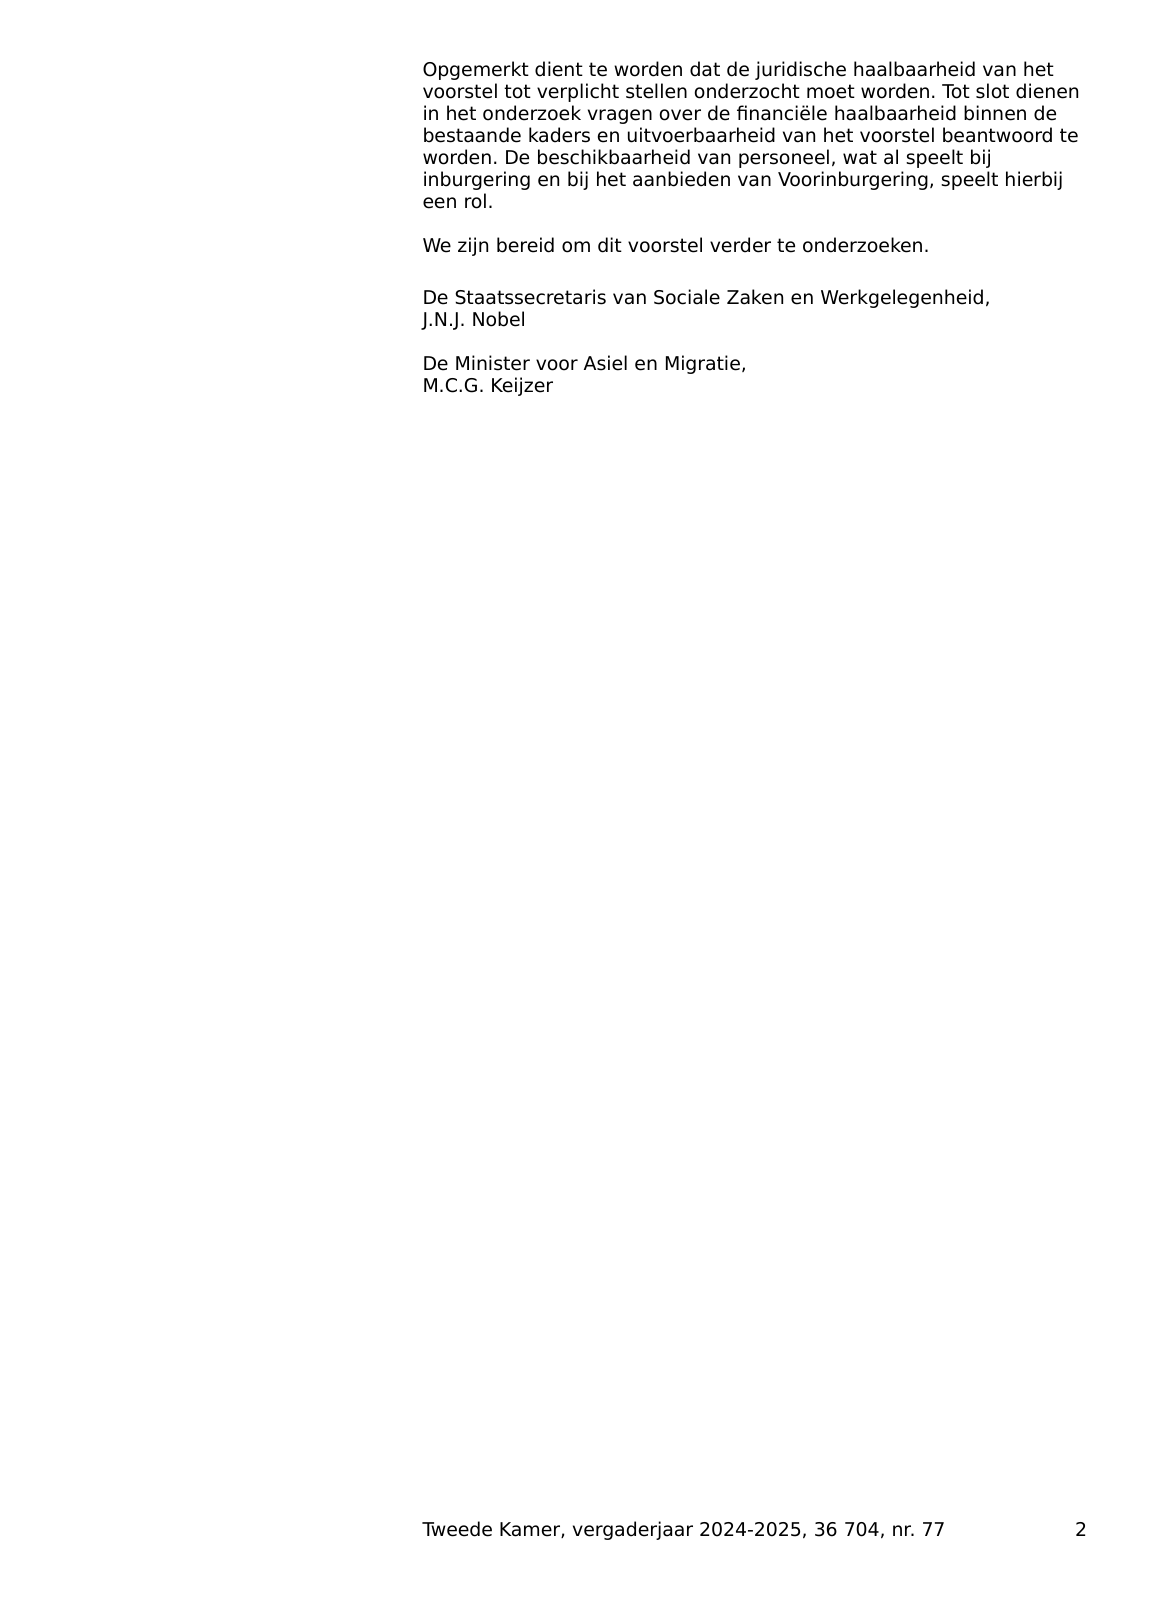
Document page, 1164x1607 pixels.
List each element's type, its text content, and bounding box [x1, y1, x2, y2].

text De Minister voor Asiel en Migratie, M.C.G. Keijzer [422, 353, 1087, 397]
text De Staatssecretaris van Sociale Zaken en Werkgelegenheid, J.N.J. Nobel [422, 287, 1087, 331]
text Opgemerkt dient te worden dat de juridische haalbaarheid van het voorstel tot verplicht stellen onderzocht moet worden. Tot slot dienen in het onderzoek vragen over de financiële haalbaarheid binnen de bestaande kaders en uitvoerbaarheid van het voorstel beantwoord te worden. De beschikbaarheid van personeel, wat al speelt bij inburgering en bij het aanbieden van Voorinburgering, speelt hierbij een rol. [422, 59, 1087, 213]
text We zijn bereid om dit voorstel verder te onderzoeken. [422, 235, 1087, 257]
